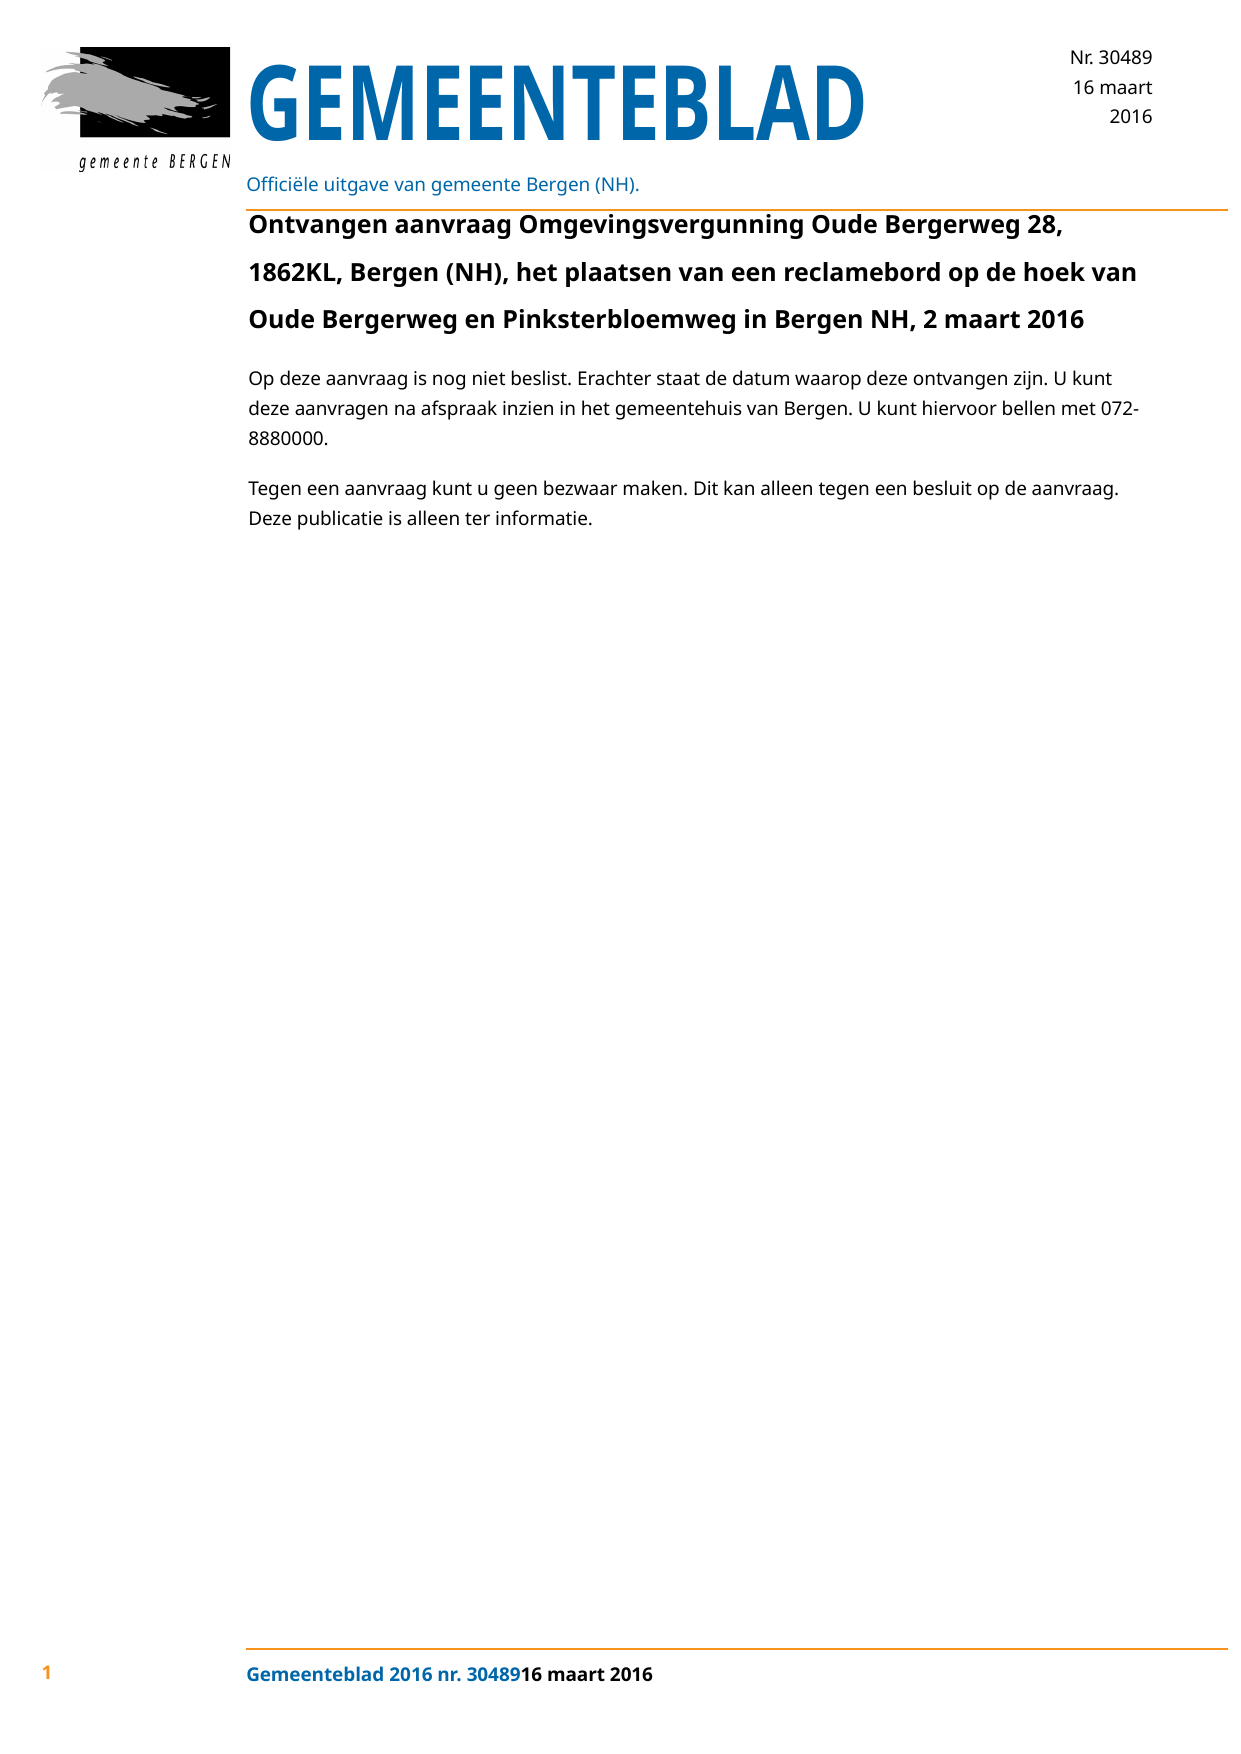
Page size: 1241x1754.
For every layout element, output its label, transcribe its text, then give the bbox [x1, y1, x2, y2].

text Ontvangen aanvraag Omgevingsvergunning Oude Bergerweg 28, 1862KL, Bergen (NH), het plaatsen van een reclamebord op de hoek van Oude Bergerweg en Pinksterbloemweg in Bergen NH, 2 maart 2016 [248, 211, 1152, 336]
picture [41, 47, 231, 172]
text Op deze aanvraag is nog niet beslist. Erachter staat de datum waarop deze ontvangen zijn. U kunt deze aanvragen na afspraak inzien in het gemeentehuis van Bergen. U kunt hiervoor bellen met 072-8880000. [248, 366, 1152, 450]
text Tegen een aanvraag kunt u geen bezwaar maken. Dit kan alleen tegen een besluit op de aanvraag. Deze publicatie is alleen ter informatie. [248, 475, 1152, 530]
